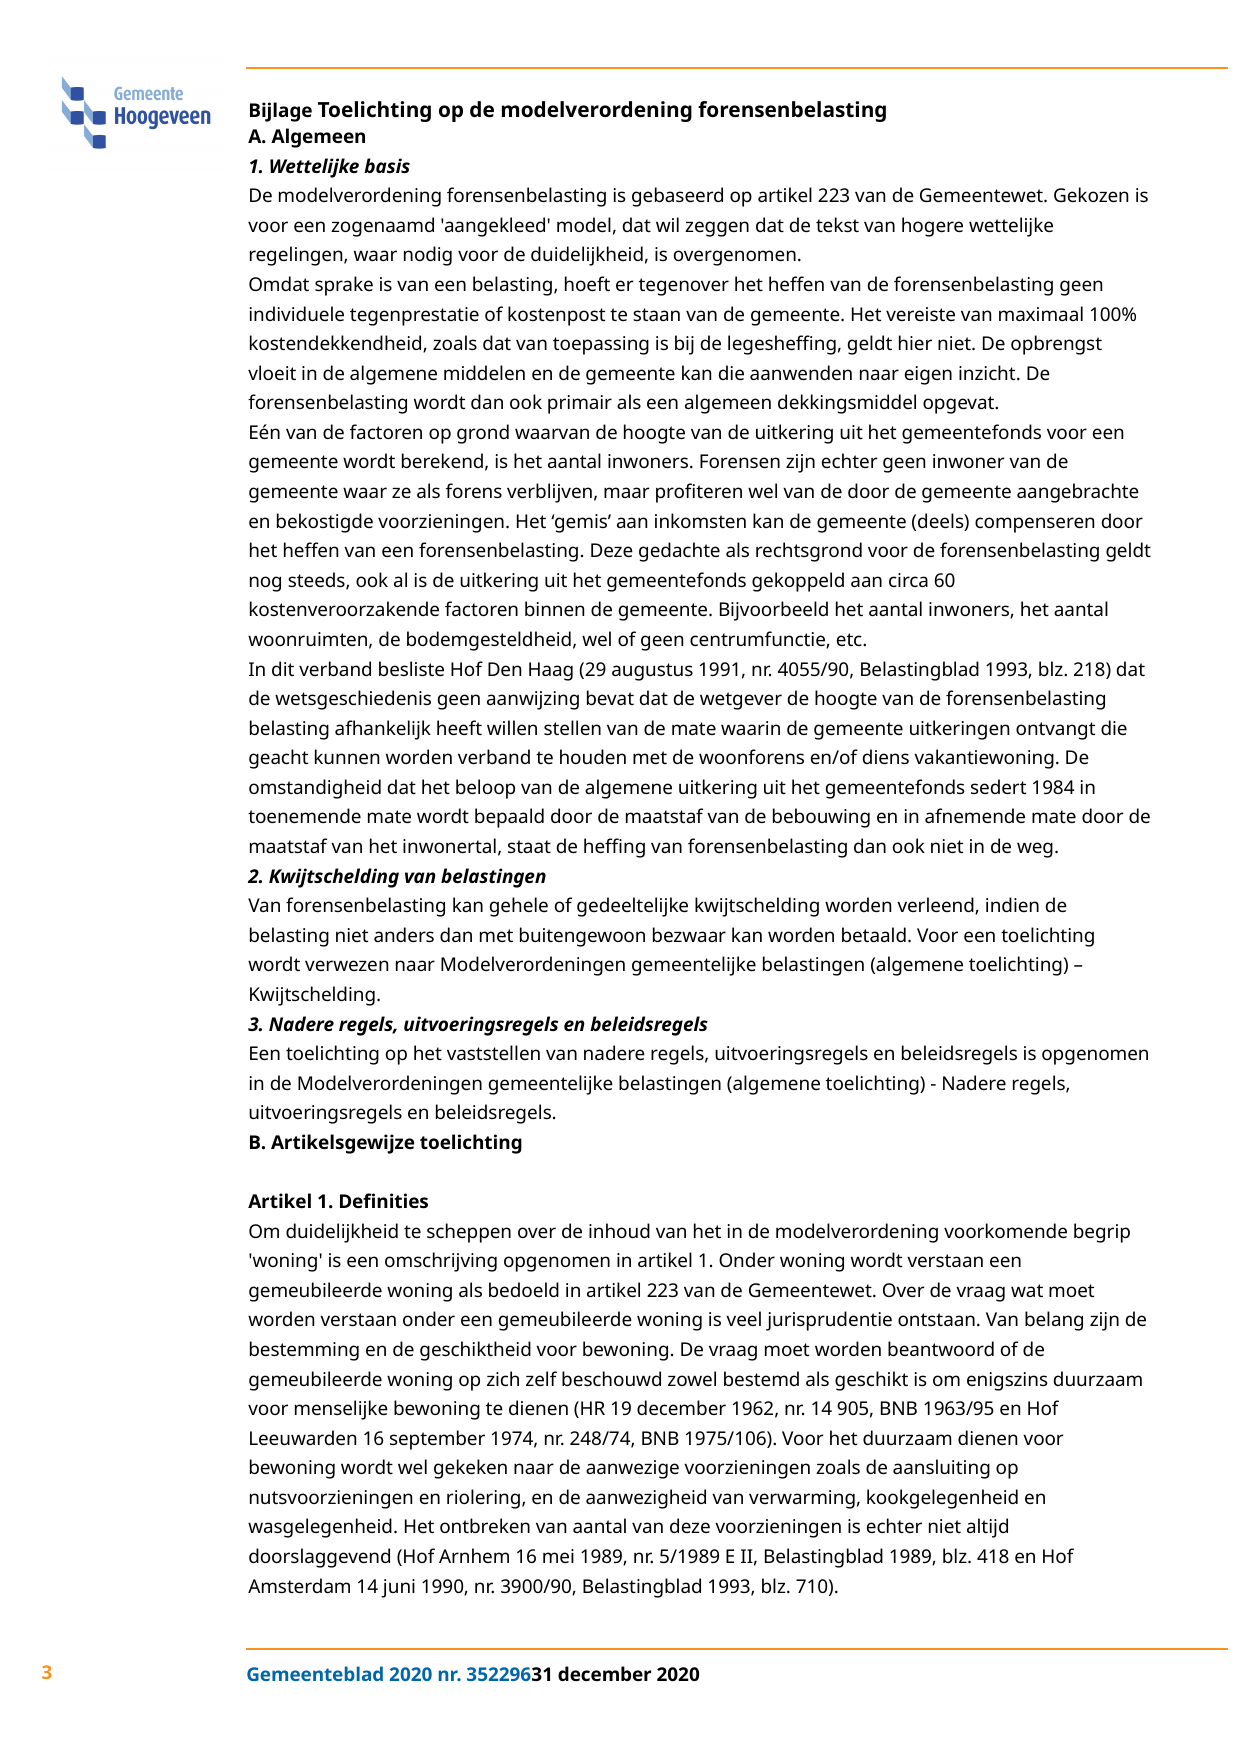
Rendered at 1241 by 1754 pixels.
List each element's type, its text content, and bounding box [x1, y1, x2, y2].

text A. Algemeen [248, 123, 1152, 149]
text 1. Wettelijke basis [248, 153, 1152, 179]
text Een toelichting op het vaststellen van nadere regels, uitvoeringsregels en beleidsregels is opgenomen in de Modelverordeningen gemeentelijke belastingen (algemene toelichting) - Nadere regels, uitvoeringsregels en beleidsregels. [248, 1040, 1152, 1125]
text B. Artikelsgewijze toelichting [248, 1129, 1152, 1155]
picture [41, 47, 231, 172]
text 3. Nadere regels, uitvoeringsregels en beleidsregels [248, 1011, 1152, 1037]
text Bijlage Toelichting op de modelverordening forensenbelasting [248, 95, 1152, 123]
text Van forensenbelasting kan gehele of gedeeltelijke kwijtschelding worden verleend, indien de belasting niet anders dan met buitengewoon bezwaar kan worden betaald. Voor een toelichting wordt verwezen naar Modelverordeningen gemeentelijke belastingen (algemene toelichting) – Kwijtschelding. [248, 892, 1152, 1007]
text De modelverordening forensenbelasting is gebaseerd op artikel 223 van de Gemeentewet. Gekozen is voor een zogenaamd 'aangekleed' model, dat wil zeggen dat de tekst van hogere wettelijke regelingen, waar nodig voor de duidelijkheid, is overgenomen. [248, 182, 1152, 267]
text Omdat sprake is van een belasting, hoeft er tegenover het heffen van de forensenbelasting geen individuele tegenprestatie of kostenpost te staan van de gemeente. Het vereiste van maximaal 100% kostendekkendheid, zoals dat van toepassing is bij de legesheffing, geldt hier niet. De opbrengst vloeit in de algemene middelen en de gemeente kan die aanwenden naar eigen inzicht. De forensenbelasting wordt dan ook primair als een algemeen dekkingsmiddel opgevat. [248, 271, 1152, 415]
text Artikel 1. Definities [248, 1188, 1152, 1214]
text Eén van de factoren op grond waarvan de hoogte van de uitkering uit het gemeentefonds voor een gemeente wordt berekend, is het aantal inwoners. Forensen zijn echter geen inwoner van de gemeente waar ze als forens verblijven, maar profiteren wel van de door de gemeente aangebrachte en bekostigde voorzieningen. Het ‘gemis’ aan inkomsten kan de gemeente (deels) compenseren door het heffen van een forensenbelasting. Deze gedachte als rechtsgrond voor de forensenbelasting geldt nog steeds, ook al is de uitkering uit het gemeentefonds gekoppeld aan circa 60 kostenveroorzakende factoren binnen de gemeente. Bijvoorbeeld het aantal inwoners, het aantal woonruimten, de bodemgesteldheid, wel of geen centrumfunctie, etc. [248, 419, 1152, 652]
text In dit verband besliste Hof Den Haag (29 augustus 1991, nr. 4055/90, Belastingblad 1993, blz. 218) dat de wetsgeschiedenis geen aanwijzing bevat dat de wetgever de hoogte van de forensenbelasting belasting afhankelijk heeft willen stellen van de mate waarin de gemeente uitkeringen ontvangt die geacht kunnen worden verband te houden met de woonforens en/of diens vakantiewoning. De omstandigheid dat het beloop van de algemene uitkering uit het gemeentefonds sedert 1984 in toenemende mate wordt bepaald door de maatstaf van de bebouwing en in afnemende mate door de maatstaf van het inwonertal, staat de heffing van forensenbelasting dan ook niet in de weg. [248, 656, 1152, 859]
text 2. Kwijtschelding van belastingen [248, 863, 1152, 889]
text Om duidelijkheid te scheppen over de inhoud van het in de modelverordening voorkomende begrip 'woning' is een omschrijving opgenomen in artikel 1. Onder woning wordt verstaan een gemeubileerde woning als bedoeld in artikel 223 van de Gemeentewet. Over de vraag wat moet worden verstaan onder een gemeubileerde woning is veel jurisprudentie ontstaan. Van belang zijn de bestemming en de geschiktheid voor bewoning. De vraag moet worden beantwoord of de gemeubileerde woning op zich zelf beschouwd zowel bestemd als geschikt is om enigszins duurzaam voor menselijke bewoning te dienen (HR 19 december 1962, nr. 14 905, BNB 1963/95 en Hof Leeuwarden 16 september 1974, nr. 248/74, BNB 1975/106). Voor het duurzaam dienen voor bewoning wordt wel gekeken naar de aanwezige voorzieningen zoals de aansluiting op nutsvoorzieningen en riolering, en de aanwezigheid van verwarming, kookgelegenheid en wasgelegenheid. Het ontbreken van aantal van deze voorzieningen is echter niet altijd doorslaggevend (Hof Arnhem 16 mei 1989, nr. 5/1989 E II, Belastingblad 1989, blz. 418 en Hof Amsterdam 14 juni 1990, nr. 3900/90, Belastingblad 1993, blz. 710). [248, 1218, 1152, 1599]
